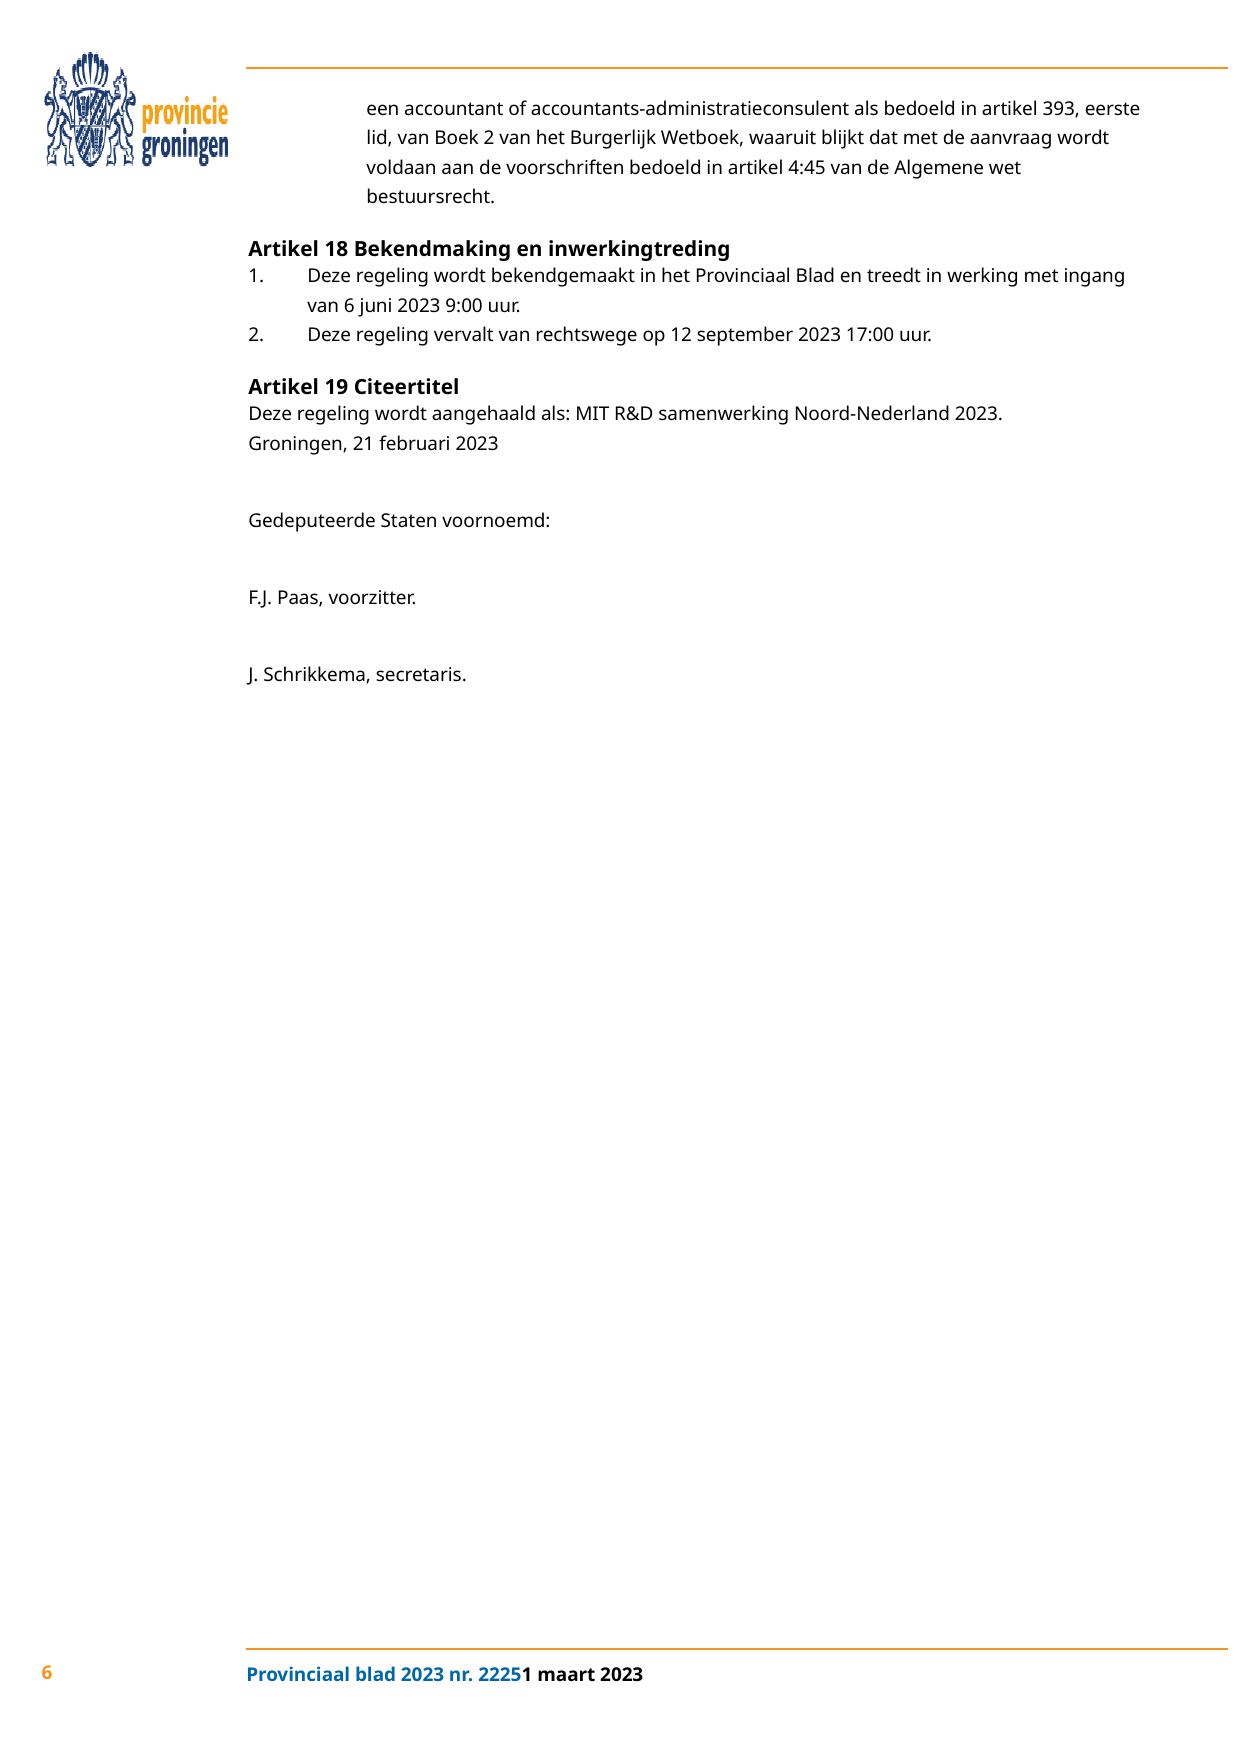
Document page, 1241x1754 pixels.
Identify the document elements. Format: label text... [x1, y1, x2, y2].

text Gedeputeerde Staten voornoemd: [248, 507, 1152, 533]
text Groningen, 21 februari 2023 [248, 430, 1152, 456]
text Deze regeling wordt aangehaald als: MIT R&D samenwerking Noord-Nederland 2023. [248, 400, 1152, 426]
text Artikel 19 Citeertitel [248, 372, 1152, 400]
picture [41, 47, 231, 172]
list een accountant of accountants-administratieconsulent als bedoeld in artikel 393, eerste lid, van Boek 2 van het Burgerlijk Wetboek, waaruit blijkt dat met de aanvraag wordt voldaan aan de voorschriften bedoeld in artikel 4:45 van de Algemene wet bestuursrecht. [307, 95, 1152, 209]
list Deze regeling vervalt van rechtswege op 12 september 2023 17:00 uur. [248, 322, 1152, 347]
list Deze regeling wordt bekendgemaakt in het Provinciaal Blad en treedt in werking met ingang van 6 juni 2023 9:00 uur. [248, 262, 1152, 318]
text F.J. Paas, voorzitter. [248, 584, 1152, 610]
text Artikel 18 Bekendmaking en inwerkingtreding [248, 234, 1152, 262]
text J. Schrikkema, secretaris. [248, 662, 1152, 687]
